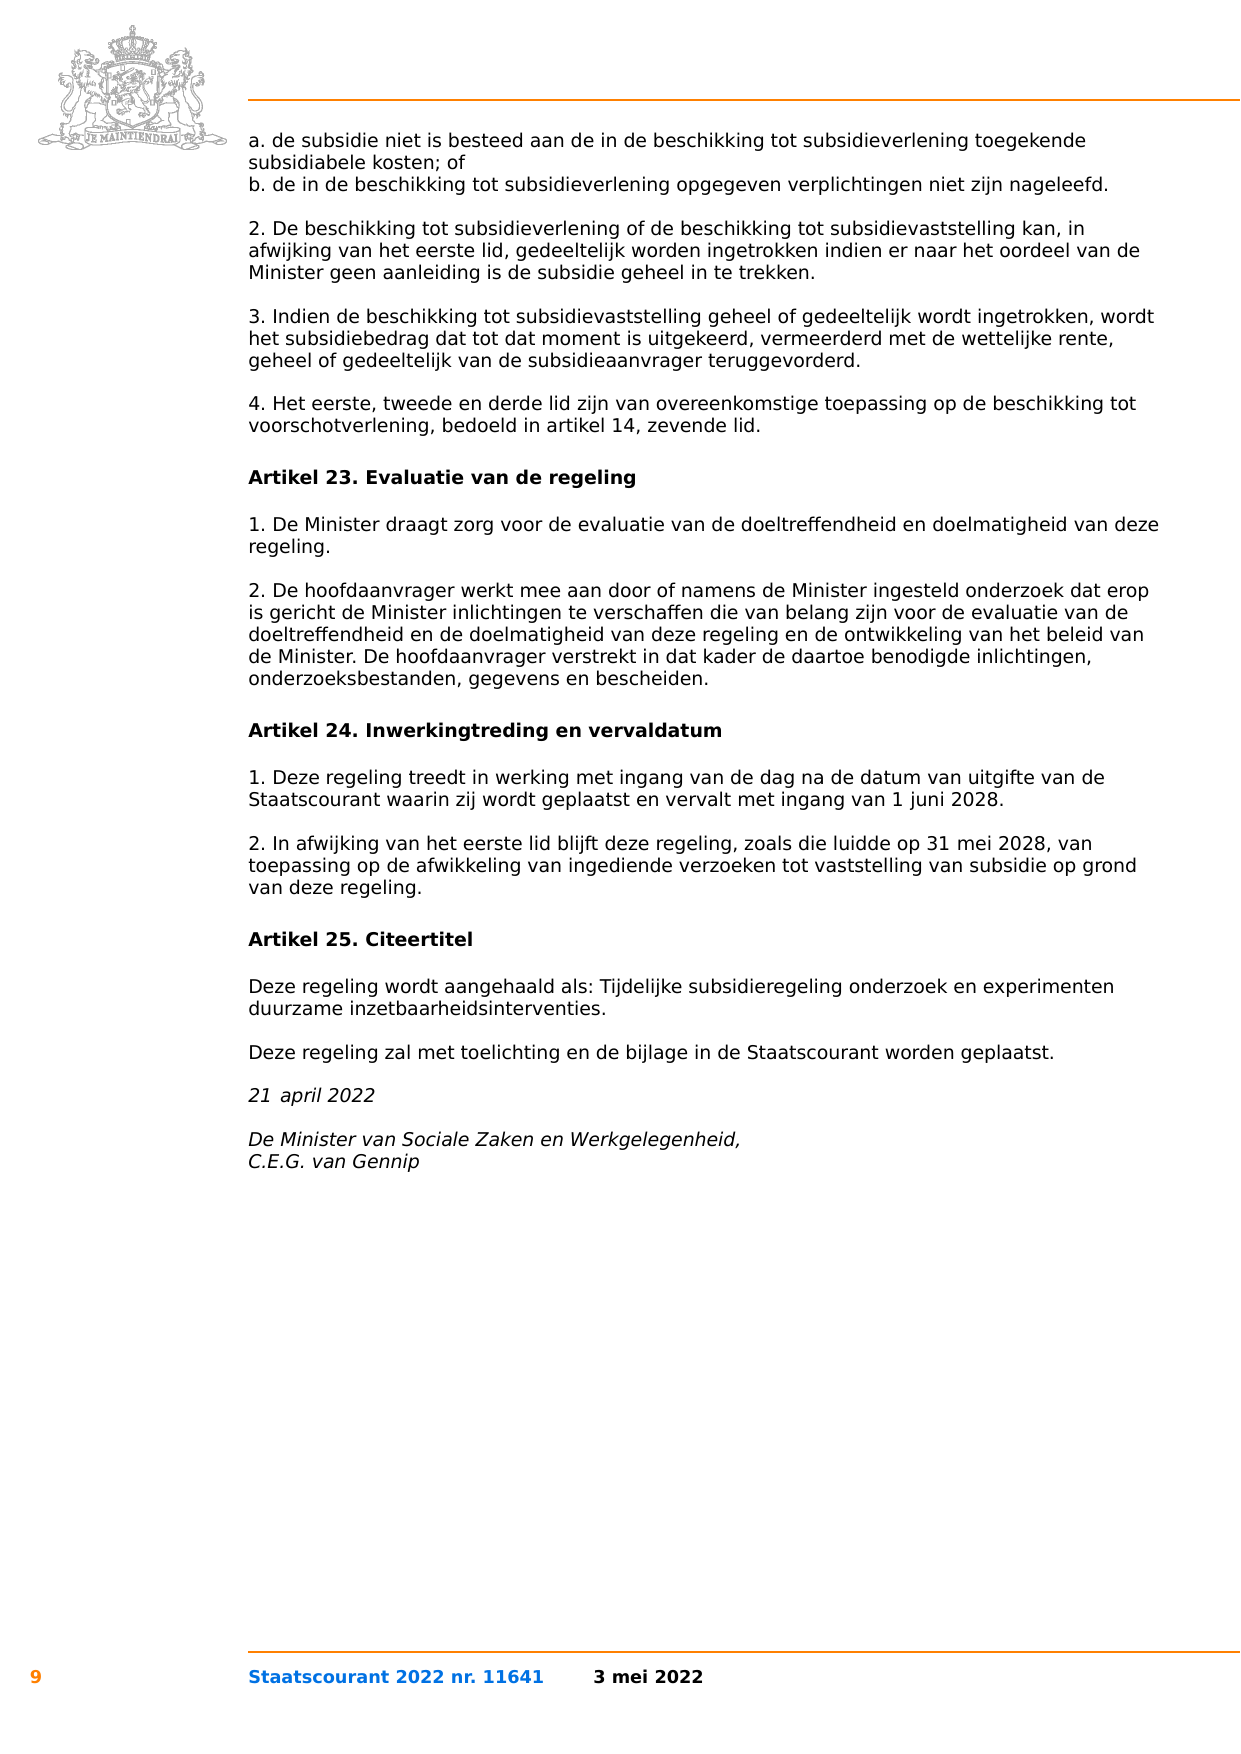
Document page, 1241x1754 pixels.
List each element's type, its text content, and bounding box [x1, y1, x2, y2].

text Deze regeling wordt aangehaald als: Tijdelijke subsidieregeling onderzoek en experimenten duurzame inzetbaarheidsinterventies. [248, 976, 1163, 1020]
subtitle Artikel 25. Citeertitel [248, 929, 1163, 951]
text a. de subsidie niet is besteed aan de in de beschikking tot subsidieverlening toegekende subsidiabele kosten; of [248, 130, 1163, 174]
text 2. In afwijking van het eerste lid blijft deze regeling, zoals die luidde op 31 mei 2028, van toepassing op de afwikkeling van ingediende verzoeken tot vaststelling van subsidie op grond van deze regeling. [248, 833, 1163, 899]
text 21 april 2022 [248, 1085, 1163, 1107]
text 2. De hoofdaanvrager werkt mee aan door of namens de Minister ingesteld onderzoek dat erop is gericht de Minister inlichtingen te verschaffen die van belang zijn voor de evaluatie van de doeltreffendheid en de doelmatigheid van deze regeling en de ontwikkeling van het beleid van de Minister. De hoofdaanvrager verstrekt in dat kader de daartoe benodigde inlichtingen, onderzoeksbestanden, gegevens en bescheiden. [248, 580, 1163, 690]
text Deze regeling zal met toelichting en de bijlage in de Staatscourant worden geplaatst. [248, 1042, 1163, 1063]
subtitle Artikel 23. Evaluatie van de regeling [248, 467, 1163, 489]
text 1. Deze regeling treedt in werking met ingang van de dag na de datum van uitgifte van de Staatscourant waarin zij wordt geplaatst en vervalt met ingang van 1 juni 2028. [248, 767, 1163, 811]
text 4. Het eerste, tweede en derde lid zijn van overeenkomstige toepassing op de beschikking tot voorschotverlening, bedoeld in artikel 14, zevende lid. [248, 393, 1163, 437]
picture [38, 25, 227, 150]
text 1. De Minister draagt zorg voor de evaluatie van de doeltreffendheid en doelmatigheid van deze regeling. [248, 514, 1163, 558]
text b. de in de beschikking tot subsidieverlening opgegeven verplichtingen niet zijn nageleefd. [248, 174, 1163, 196]
text 3. Indien de beschikking tot subsidievaststelling geheel of gedeeltelijk wordt ingetrokken, wordt het subsidiebedrag dat tot dat moment is uitgekeerd, vermeerderd met de wettelijke rente, geheel of gedeeltelijk van de subsidieaanvrager teruggevorderd. [248, 306, 1163, 371]
text 2. De beschikking tot subsidieverlening of de beschikking tot subsidievaststelling kan, in afwijking van het eerste lid, gedeeltelijk worden ingetrokken indien er naar het oordeel van de Minister geen aanleiding is de subsidie geheel in te trekken. [248, 218, 1163, 284]
text De Minister van Sociale Zaken en Werkgelegenheid, C.E.G. van Gennip [248, 1129, 1163, 1173]
subtitle Artikel 24. Inwerkingtreding en vervaldatum [248, 720, 1163, 742]
